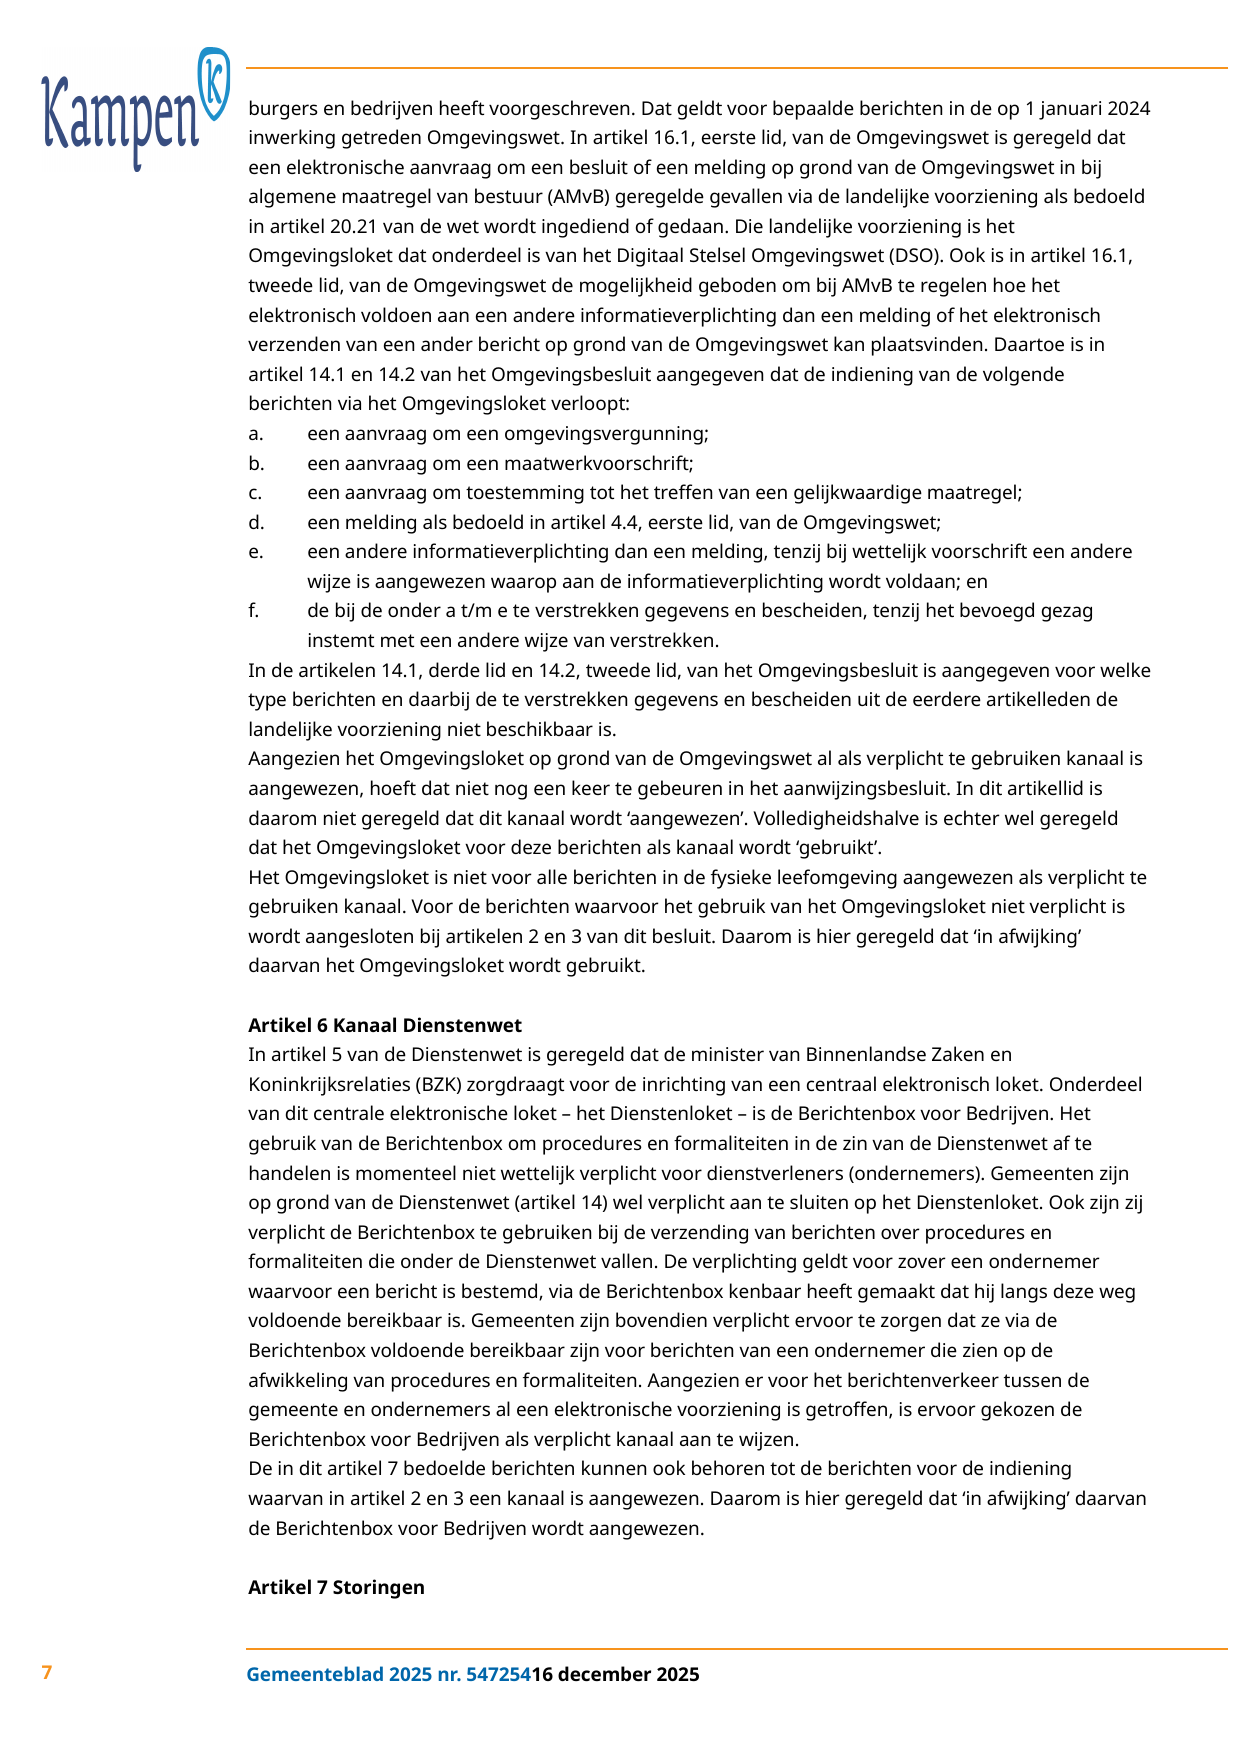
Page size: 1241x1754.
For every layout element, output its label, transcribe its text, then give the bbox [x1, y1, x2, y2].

text Artikel 7 Storingen [248, 1574, 1152, 1600]
text Het Omgevingsloket is niet voor alle berichten in de fysieke leefomgeving aangewezen als verplicht te gebruiken kanaal. Voor de berichten waarvoor het gebruik van het Omgevingsloket niet verplicht is wordt aangesloten bij artikelen 2 en 3 van dit besluit. Daarom is hier geregeld dat ‘in afwijking’ daarvan het Omgevingsloket wordt gebruikt. [248, 864, 1152, 978]
text Artikel 6 Kanaal Dienstenwet [248, 1012, 1152, 1038]
text burgers en bedrijven heeft voorgeschreven. Dat geldt voor bepaalde berichten in de op 1 januari 2024 inwerking getreden Omgevingswet. In artikel 16.1, eerste lid, van de Omgevingswet is geregeld dat een elektronische aanvraag om een besluit of een melding op grond van de Omgevingswet in bij algemene maatregel van bestuur (AMvB) geregelde gevallen via de landelijke voorziening als bedoeld in artikel 20.21 van de wet wordt ingediend of gedaan. Die landelijke voorziening is het Omgevingsloket dat onderdeel is van het Digitaal Stelsel Omgevingswet (DSO). Ook is in artikel 16.1, tweede lid, van de Omgevingswet de mogelijkheid geboden om bij AMvB te regelen hoe het elektronisch voldoen aan een andere informatieverplichting dan een melding of het elektronisch verzenden van een ander bericht op grond van de Omgevingswet kan plaatsvinden. Daartoe is in artikel 14.1 en 14.2 van het Omgevingsbesluit aangegeven dat de indiening van de volgende berichten via het Omgevingsloket verloopt: [248, 95, 1152, 416]
list een aanvraag om een maatwerkvoorschrift; [248, 450, 1152, 476]
list de bij de onder a t/m e te verstrekken gegevens en bescheiden, tenzij het bevoegd gezag instemt met een andere wijze van verstrekken. [248, 598, 1152, 653]
list een melding als bedoeld in artikel 4.4, eerste lid, van de Omgevingswet; [248, 509, 1152, 535]
list een andere informatieverplichting dan een melding, tenzij bij wettelijk voorschrift een andere wijze is aangewezen waarop aan de informatieverplichting wordt voldaan; en [248, 538, 1152, 594]
list een aanvraag om toestemming tot het treffen van een gelijkwaardige maatregel; [248, 479, 1152, 505]
text In de artikelen 14.1, derde lid en 14.2, tweede lid, van het Omgevingsbesluit is aangegeven voor welke type berichten en daarbij de te verstrekken gegevens en bescheiden uit de eerdere artikelleden de landelijke voorziening niet beschikbaar is. [248, 657, 1152, 742]
text Aangezien het Omgevingsloket op grond van de Omgevingswet al als verplicht te gebruiken kanaal is aangewezen, hoeft dat niet nog een keer te gebeuren in het aanwijzingsbesluit. In dit artikellid is daarom niet geregeld dat dit kanaal wordt ‘aangewezen’. Volledigheidshalve is echter wel geregeld dat het Omgevingsloket voor deze berichten als kanaal wordt ‘gebruikt’. [248, 746, 1152, 860]
list een aanvraag om een omgevingsvergunning; [248, 420, 1152, 446]
text In artikel 5 van de Dienstenwet is geregeld dat de minister van Binnenlandse Zaken en Koninkrijksrelaties (BZK) zorgdraagt voor de inrichting van een centraal elektronisch loket. Onderdeel van dit centrale elektronische loket – het Dienstenloket – is de Berichtenbox voor Bedrijven. Het gebruik van de Berichtenbox om procedures en formaliteiten in de zin van de Dienstenwet af te handelen is momenteel niet wettelijk verplicht voor dienstverleners (ondernemers). Gemeenten zijn op grond van de Dienstenwet (artikel 14) wel verplicht aan te sluiten op het Dienstenloket. Ook zijn zij verplicht de Berichtenbox te gebruiken bij de verzending van berichten over procedures en formaliteiten die onder de Dienstenwet vallen. De verplichting geldt voor zover een ondernemer waarvoor een bericht is bestemd, via de Berichtenbox kenbaar heeft gemaakt dat hij langs deze weg voldoende bereikbaar is. Gemeenten zijn bovendien verplicht ervoor te zorgen dat ze via de Berichtenbox voldoende bereikbaar zijn voor berichten van een ondernemer die zien op de afwikkeling van procedures en formaliteiten. Aangezien er voor het berichtenverkeer tussen de gemeente en ondernemers al een elektronische voorziening is getroffen, is ervoor gekozen de Berichtenbox voor Bedrijven als verplicht kanaal aan te wijzen. [248, 1041, 1152, 1452]
picture [41, 47, 231, 172]
text De in dit artikel 7 bedoelde berichten kunnen ook behoren tot de berichten voor de indiening waarvan in artikel 2 en 3 een kanaal is aangewezen. Daarom is hier geregeld dat ‘in afwijking’ daarvan de Berichtenbox voor Bedrijven wordt aangewezen. [248, 1456, 1152, 1541]
